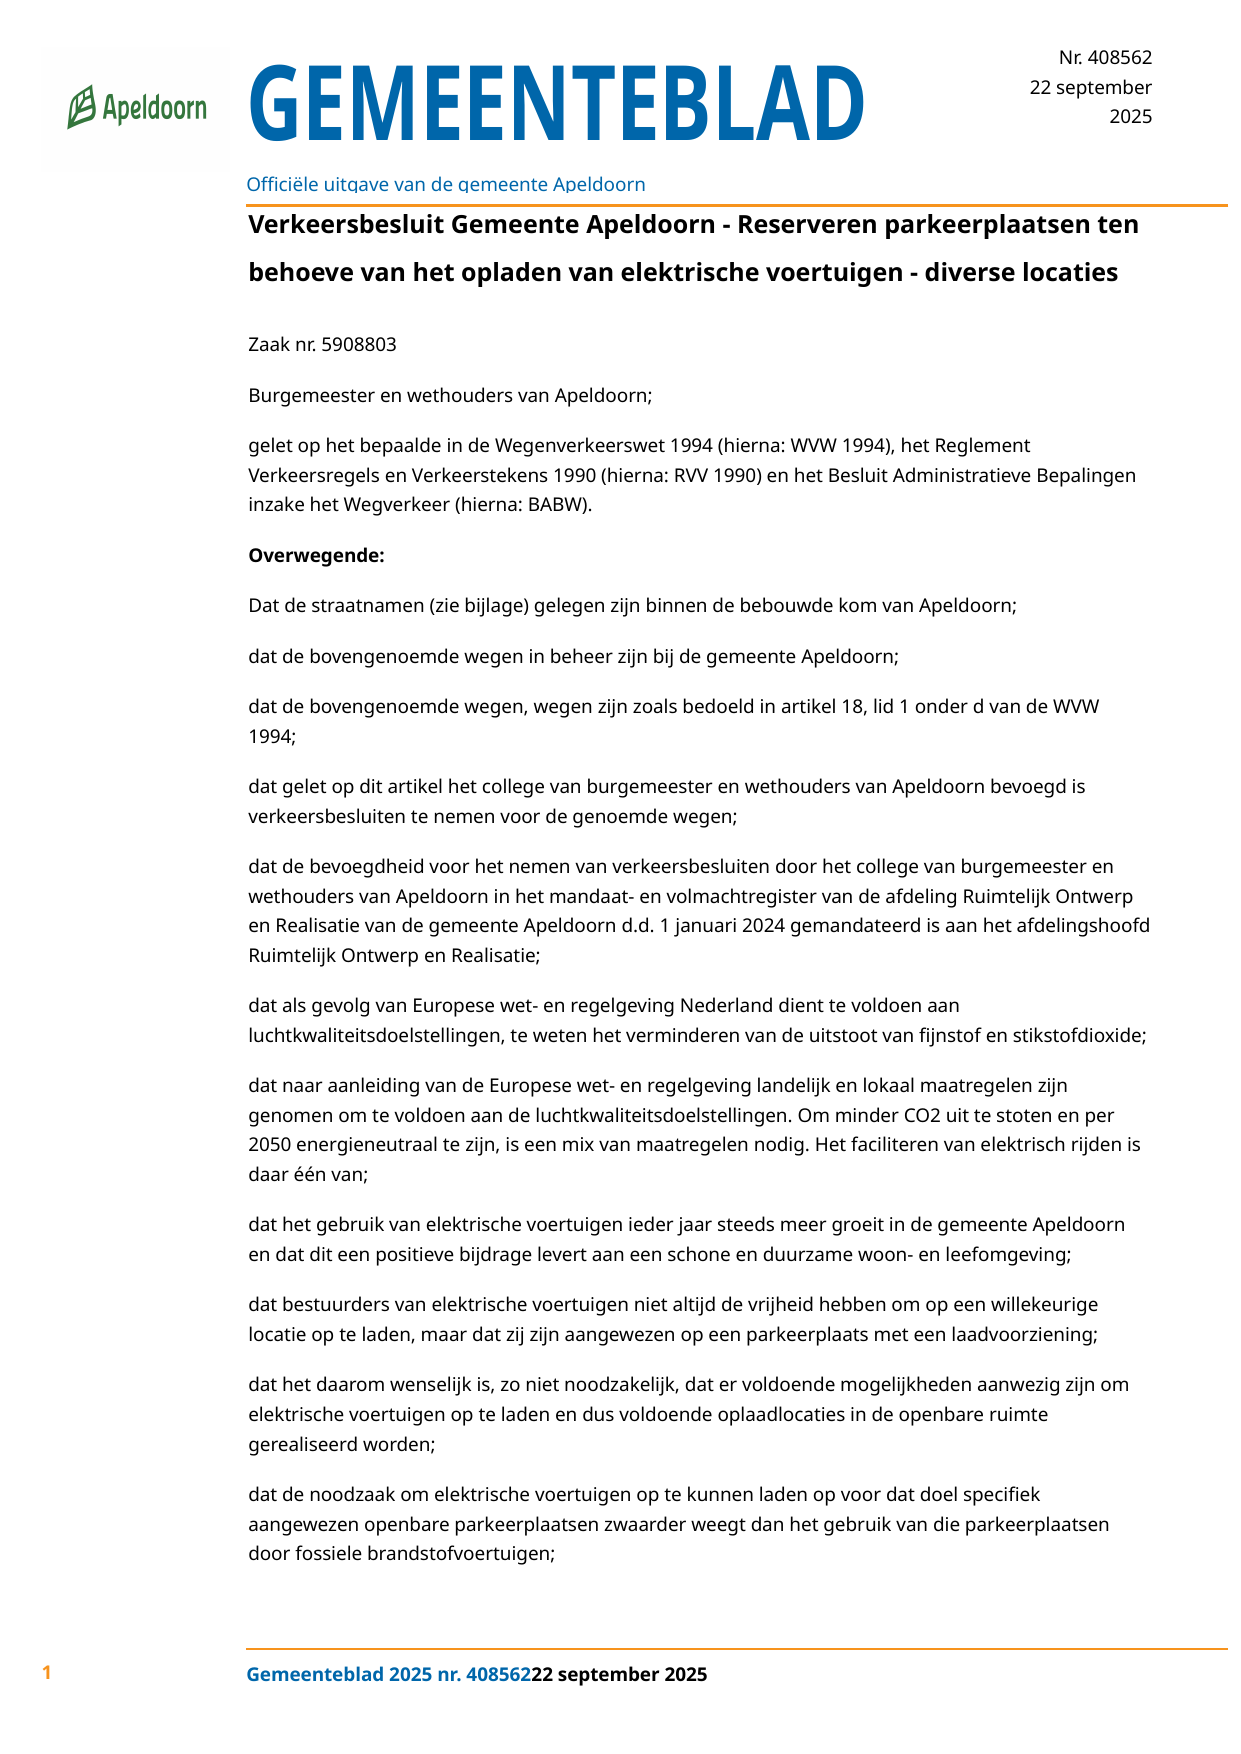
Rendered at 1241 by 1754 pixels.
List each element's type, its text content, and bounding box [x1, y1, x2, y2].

text dat de bovengenoemde wegen in beheer zijn bij de gemeente Apeldoorn; [248, 643, 1152, 668]
picture [41, 47, 231, 172]
text dat gelet op dit artikel het college van burgemeester en wethouders van Apeldoorn bevoegd is verkeersbesluiten te nemen voor de genoemde wegen; [248, 773, 1152, 828]
text Verkeersbesluit Gemeente Apeldoorn - Reserveren parkeerplaatsen ten behoeve van het opladen van elektrische voertuigen - diverse locaties [248, 207, 1152, 288]
text Overwegende: [248, 542, 1152, 568]
text dat bestuurders van elektrische voertuigen niet altijd de vrijheid hebben om op een willekeurige locatie op te laden, maar dat zij zijn aangewezen op een parkeerplaats met een laadvoorziening; [248, 1292, 1152, 1347]
text dat het daarom wenselijk is, zo niet noodzakelijk, dat er voldoende mogelijkheden aanwezig zijn om elektrische voertuigen op te laden en dus voldoende oplaadlocaties in de openbare ruimte gerealiseerd worden; [248, 1372, 1152, 1456]
text dat de noodzaak om elektrische voertuigen op te kunnen laden op voor dat doel specifiek aangewezen openbare parkeerplaatsen zwaarder weegt dan het gebruik van die parkeerplaatsen door fossiele brandstofvoertuigen; [248, 1481, 1152, 1566]
text Burgemeester en wethouders van Apeldoorn; [248, 382, 1152, 408]
text dat als gevolg van Europese wet- en regelgeving Nederland dient te voldoen aan luchtkwaliteitsdoelstellingen, te weten het verminderen van de uitstoot van fijnstof en stikstofdioxide; [248, 992, 1152, 1048]
text dat de bevoegdheid voor het nemen van verkeersbesluiten door het college van burgemeester en wethouders van Apeldoorn in het mandaat- en volmachtregister van de afdeling Ruimtelijk Ontwerp en Realisatie van de gemeente Apeldoorn d.d. 1 januari 2024 gemandateerd is aan het afdelingshoofd Ruimtelijk Ontwerp en Realisatie; [248, 853, 1152, 968]
text dat naar aanleiding van de Europese wet- en regelgeving landelijk en lokaal maatregelen zijn genomen om te voldoen aan de luchtkwaliteitsdoelstellingen. Om minder CO2 uit te stoten en per 2050 energieneutraal te zijn, is een mix van maatregelen nodig. Het faciliteren van elektrisch rijden is daar één van; [248, 1072, 1152, 1187]
text Zaak nr. 5908803 [248, 332, 1152, 357]
text Dat de straatnamen (zie bijlage) gelegen zijn binnen de bebouwde kom van Apeldoorn; [248, 592, 1152, 618]
text gelet op het bepaalde in de Wegenverkeerswet 1994 (hierna: WVW 1994), het Reglement Verkeersregels en Verkeerstekens 1990 (hierna: RVV 1990) en het Besluit Administratieve Bepalingen inzake het Wegverkeer (hierna: BABW). [248, 432, 1152, 517]
text dat de bovengenoemde wegen, wegen zijn zoals bedoeld in artikel 18, lid 1 onder d van de WVW 1994; [248, 693, 1152, 748]
text dat het gebruik van elektrische voertuigen ieder jaar steeds meer groeit in de gemeente Apeldoorn en dat dit een positieve bijdrage levert aan een schone en duurzame woon- en leefomgeving; [248, 1212, 1152, 1267]
